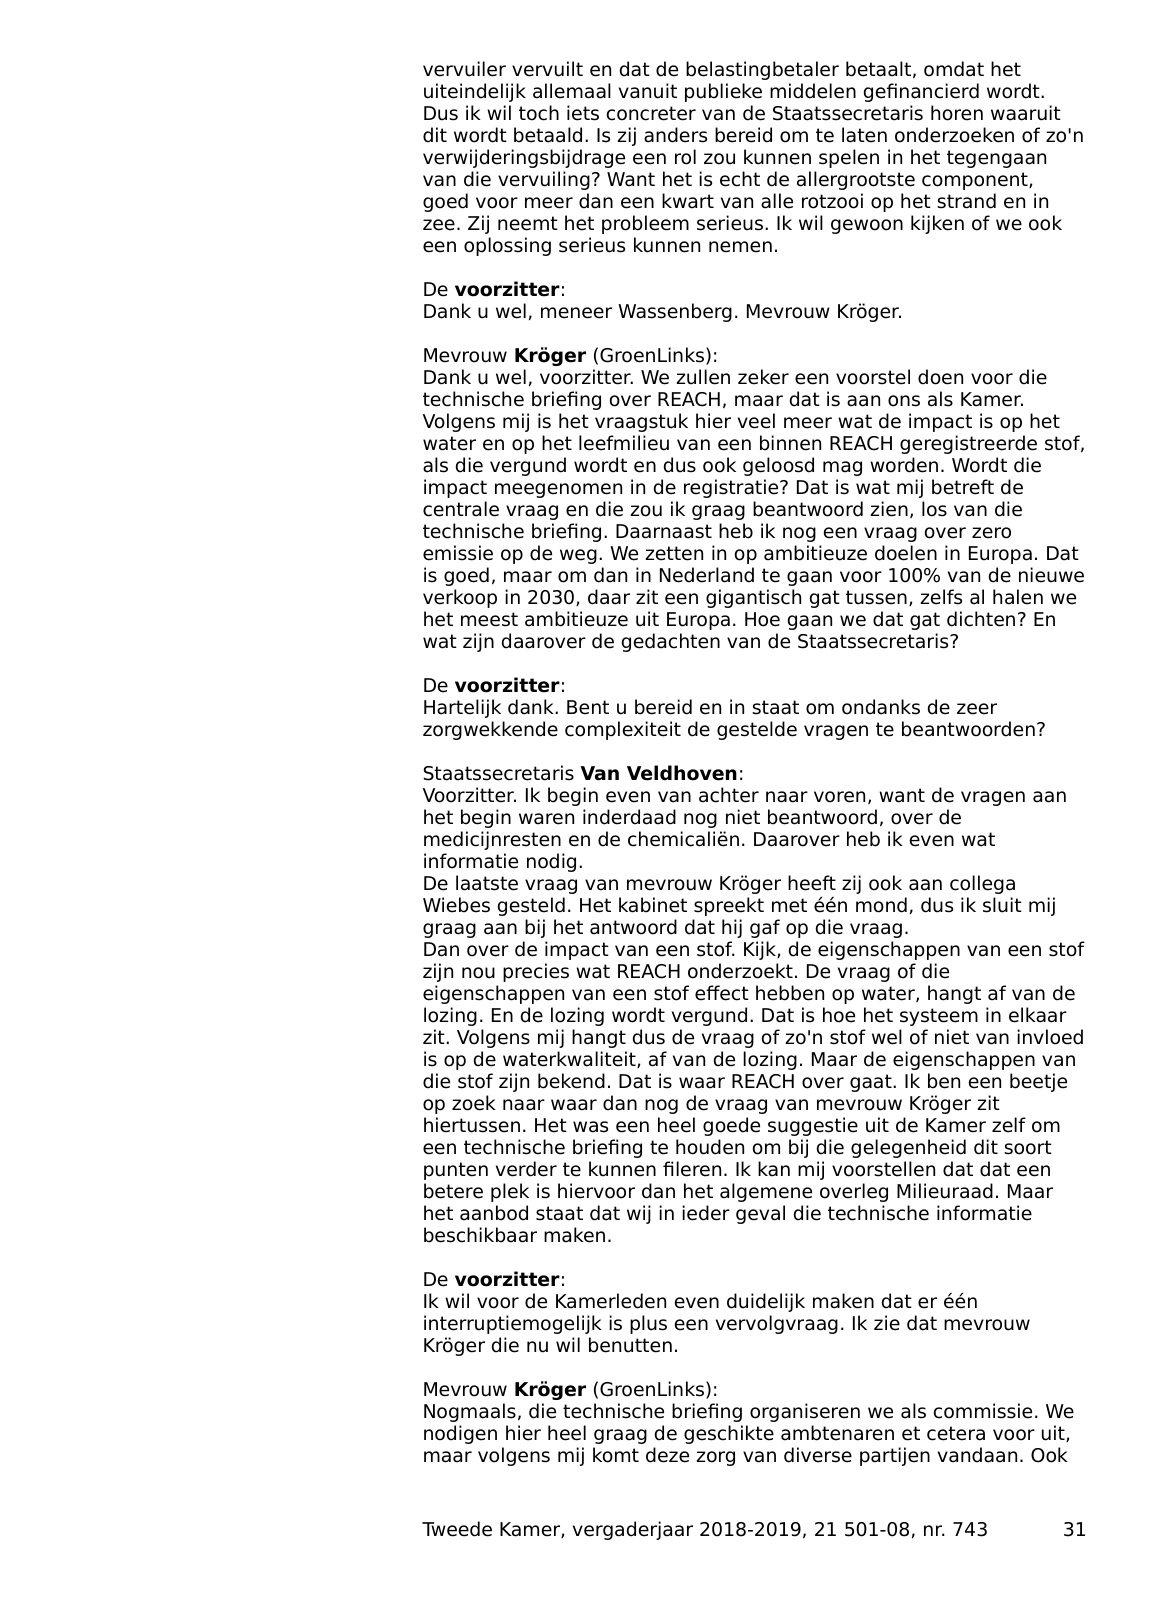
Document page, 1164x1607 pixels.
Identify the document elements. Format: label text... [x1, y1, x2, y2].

text Voorzitter. Ik begin even van achter naar voren, want de vragen aan het begin waren inderdaad nog niet beantwoord, over de medicijnresten en de chemicaliën. Daarover heb ik even wat informatie nodig. [422, 785, 1087, 873]
text Mevrouw Kröger (GroenLinks): [422, 345, 1087, 367]
text De laatste vraag van mevrouw Kröger heeft zij ook aan collega Wiebes gesteld. Het kabinet spreekt met één mond, dus ik sluit mij graag aan bij het antwoord dat hij gaf op die vraag. [422, 873, 1087, 939]
text Staatssecretaris Van Veldhoven: [422, 763, 1087, 785]
text De voorzitter: [422, 675, 1087, 697]
text Nogmaals, die technische briefing organiseren we als commissie. We nodigen hier heel graag de geschikte ambtenaren et cetera voor uit, maar volgens mij komt deze zorg van diverse partijen vandaan. Ook [422, 1401, 1087, 1467]
text Dank u wel, voorzitter. We zullen zeker een voorstel doen voor die technische briefing over REACH, maar dat is aan ons als Kamer. Volgens mij is het vraagstuk hier veel meer wat de impact is op het water en op het leefmilieu van een binnen REACH geregistreerde stof, als die vergund wordt en dus ook geloosd mag worden. Wordt die impact meegenomen in de registratie? Dat is wat mij betreft de centrale vraag en die zou ik graag beantwoord zien, los van die technische briefing. Daarnaast heb ik nog een vraag over zero emissie op de weg. We zetten in op ambitieuze doelen in Europa. Dat is goed, maar om dan in Nederland te gaan voor 100% van de nieuwe verkoop in 2030, daar zit een gigantisch gat tussen, zelfs al halen we het meest ambitieuze uit Europa. Hoe gaan we dat gat dichten? En wat zijn daarover de gedachten van de Staatssecretaris? [422, 367, 1087, 653]
text De voorzitter: [422, 1269, 1087, 1291]
text De voorzitter: [422, 279, 1087, 301]
text Dan over de impact van een stof. Kijk, de eigenschappen van een stof zijn nou precies wat REACH onderzoekt. De vraag of die eigenschappen van een stof effect hebben op water, hangt af van de lozing. En de lozing wordt vergund. Dat is hoe het systeem in elkaar zit. Volgens mij hangt dus de vraag of zo'n stof wel of niet van invloed is op de waterkwaliteit, af van de lozing. Maar de eigenschappen van die stof zijn bekend. Dat is waar REACH over gaat. Ik ben een beetje op zoek naar waar dan nog de vraag van mevrouw Kröger zit hiertussen. Het was een heel goede suggestie uit de Kamer zelf om een technische briefing te houden om bij die gelegenheid dit soort punten verder te kunnen fileren. Ik kan mij voorstellen dat dat een betere plek is hiervoor dan het algemene overleg Milieuraad. Maar het aanbod staat dat wij in ieder geval die technische informatie beschikbaar maken. [422, 939, 1087, 1247]
text Mevrouw Kröger (GroenLinks): [422, 1379, 1087, 1401]
text Dank u wel, meneer Wassenberg. Mevrouw Kröger. [422, 301, 1087, 323]
text Hartelijk dank. Bent u bereid en in staat om ondanks de zeer zorgwekkende complexiteit de gestelde vragen te beantwoorden? [422, 697, 1087, 741]
text vervuiler vervuilt en dat de belastingbetaler betaalt, omdat het uiteindelijk allemaal vanuit publieke middelen gefinancierd wordt. Dus ik wil toch iets concreter van de Staatssecretaris horen waaruit dit wordt betaald. Is zij anders bereid om te laten onderzoeken of zo'n verwijderingsbijdrage een rol zou kunnen spelen in het tegengaan van die vervuiling? Want het is echt de allergrootste component, goed voor meer dan een kwart van alle rotzooi op het strand en in zee. Zij neemt het probleem serieus. Ik wil gewoon kijken of we ook een oplossing serieus kunnen nemen. [422, 59, 1087, 257]
text Ik wil voor de Kamerleden even duidelijk maken dat er één interruptiemogelijk is plus een vervolgvraag. Ik zie dat mevrouw Kröger die nu wil benutten. [422, 1291, 1087, 1357]
